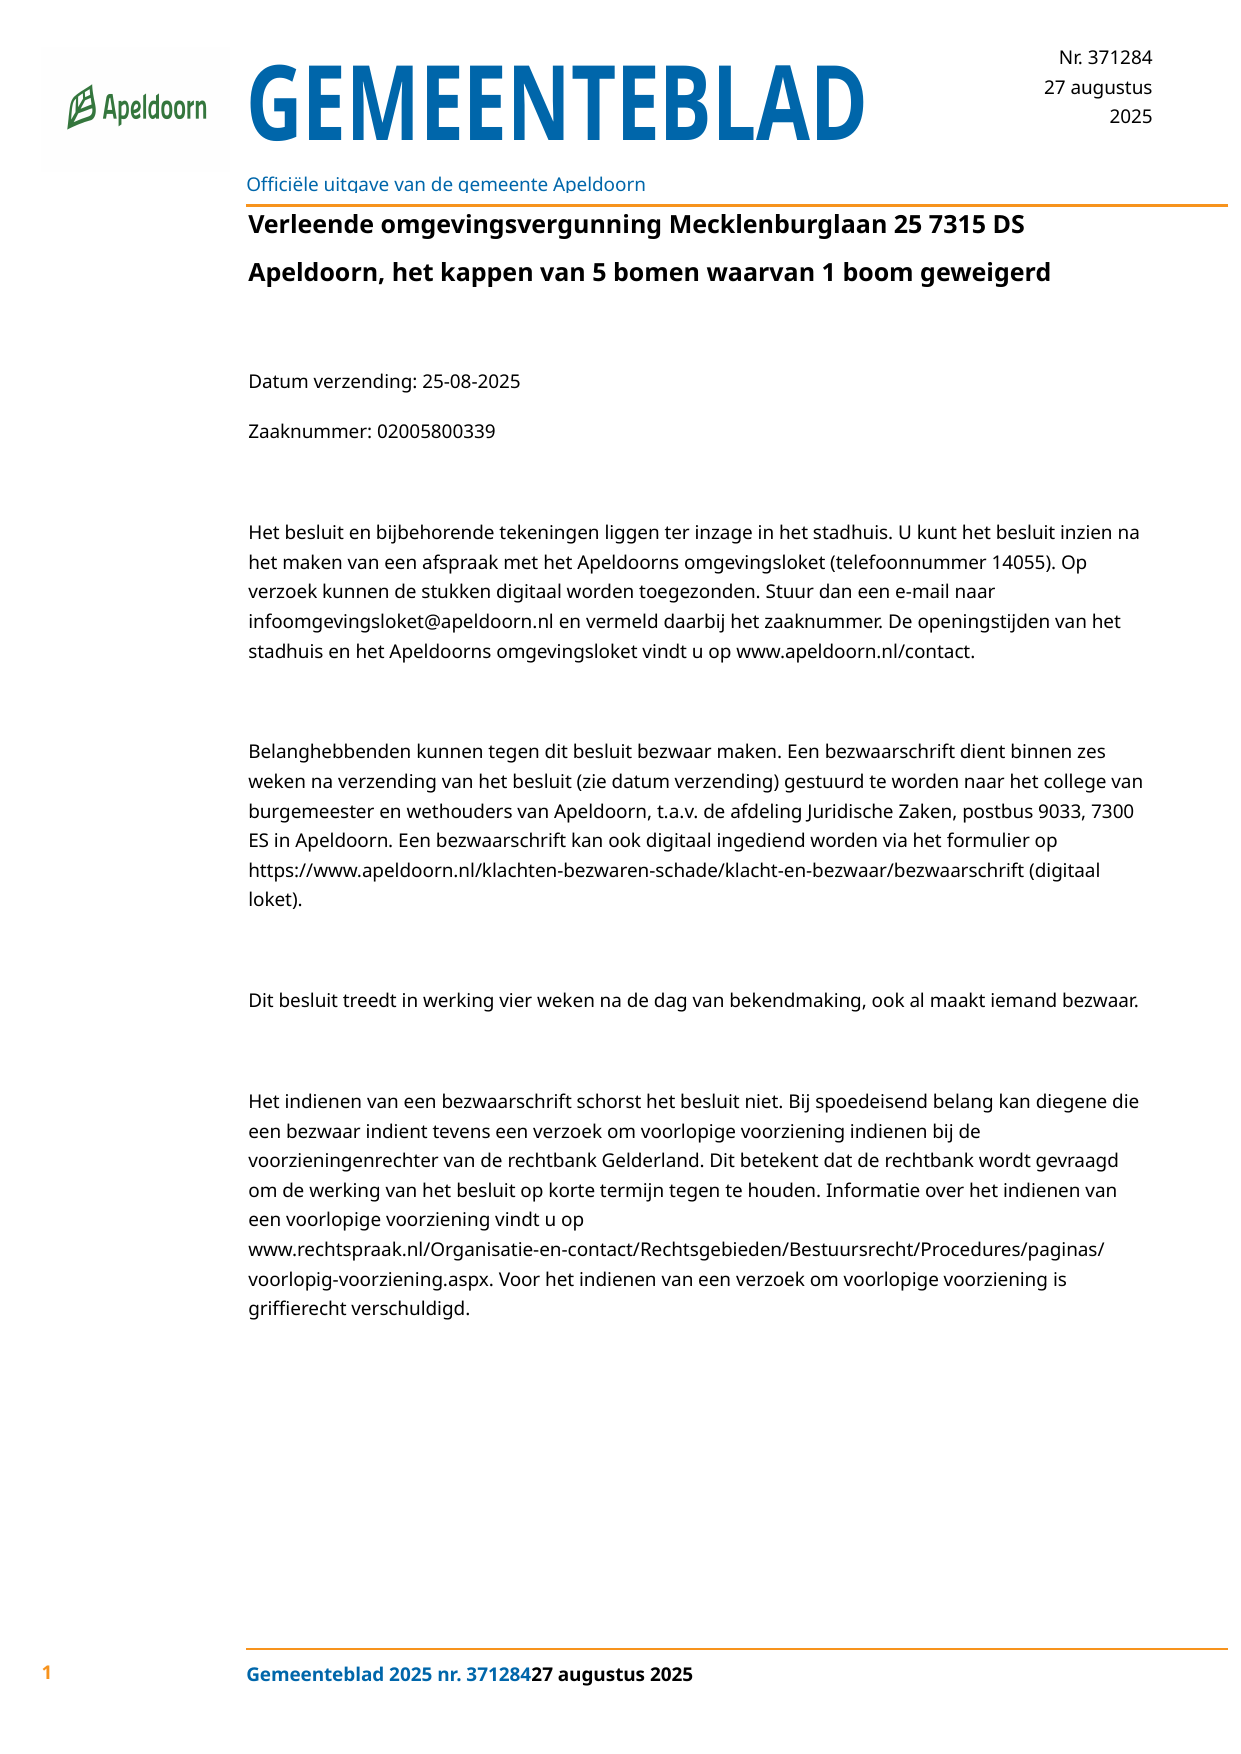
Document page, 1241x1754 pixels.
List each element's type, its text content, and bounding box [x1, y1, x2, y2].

text Het indienen van een bezwaarschrift schorst het besluit niet. Bij spoedeisend belang kan diegene die een bezwaar indient tevens een verzoek om voorlopige voorziening indienen bij de voorzieningenrechter van de rechtbank Gelderland. Dit betekent dat de rechtbank wordt gevraagd om de werking van het besluit op korte termijn tegen te houden. Informatie over het indienen van een voorlopige voorziening vindt u op www.rechtspraak.nl/Organisatie-en-contact/Rechtsgebieden/Bestuursrecht/Procedures/paginas/voorlopig-voorziening.aspx. Voor het indienen van een verzoek om voorlopige voorziening is griffierecht verschuldigd. [248, 1088, 1152, 1321]
text Datum verzending: 25-08-2025 [248, 368, 1152, 394]
text Belanghebbenden kunnen tegen dit besluit bezwaar maken. Een bezwaarschrift dient binnen zes weken na verzending van het besluit (zie datum verzending) gestuurd te worden naar het college van burgemeester en wethouders van Apeldoorn, t.a.v. de afdeling Juridische Zaken, postbus 9033, 7300 ES in Apeldoorn. Een bezwaarschrift kan ook digitaal ingediend worden via het formulier op https://www.apeldoorn.nl/klachten-bezwaren-schade/klacht-en-bezwaar/bezwaarschrift (digitaal loket). [248, 739, 1152, 912]
text Verleende omgevingsvergunning Mecklenburglaan 25 7315 DS Apeldoorn, het kappen van 5 bomen waarvan 1 boom geweigerd [248, 207, 1152, 288]
text Dit besluit treedt in werking vier weken na de dag van bekendmaking, ook al maakt iemand bezwaar. [248, 987, 1152, 1013]
text Het besluit en bijbehorende tekeningen liggen ter inzage in het stadhuis. U kunt het besluit inzien na het maken van een afspraak met het Apeldoorns omgevingsloket (telefoonnummer 14055). Op verzoek kunnen de stukken digitaal worden toegezonden. Stuur dan een e-mail naar infoomgevingsloket@apeldoorn.nl en vermeld daarbij het zaaknummer. De openingstijden van het stadhuis en het Apeldoorns omgevingsloket vindt u op www.apeldoorn.nl/contact. [248, 519, 1152, 664]
picture [41, 47, 231, 172]
text Zaaknummer: 02005800339 [248, 419, 1152, 444]
